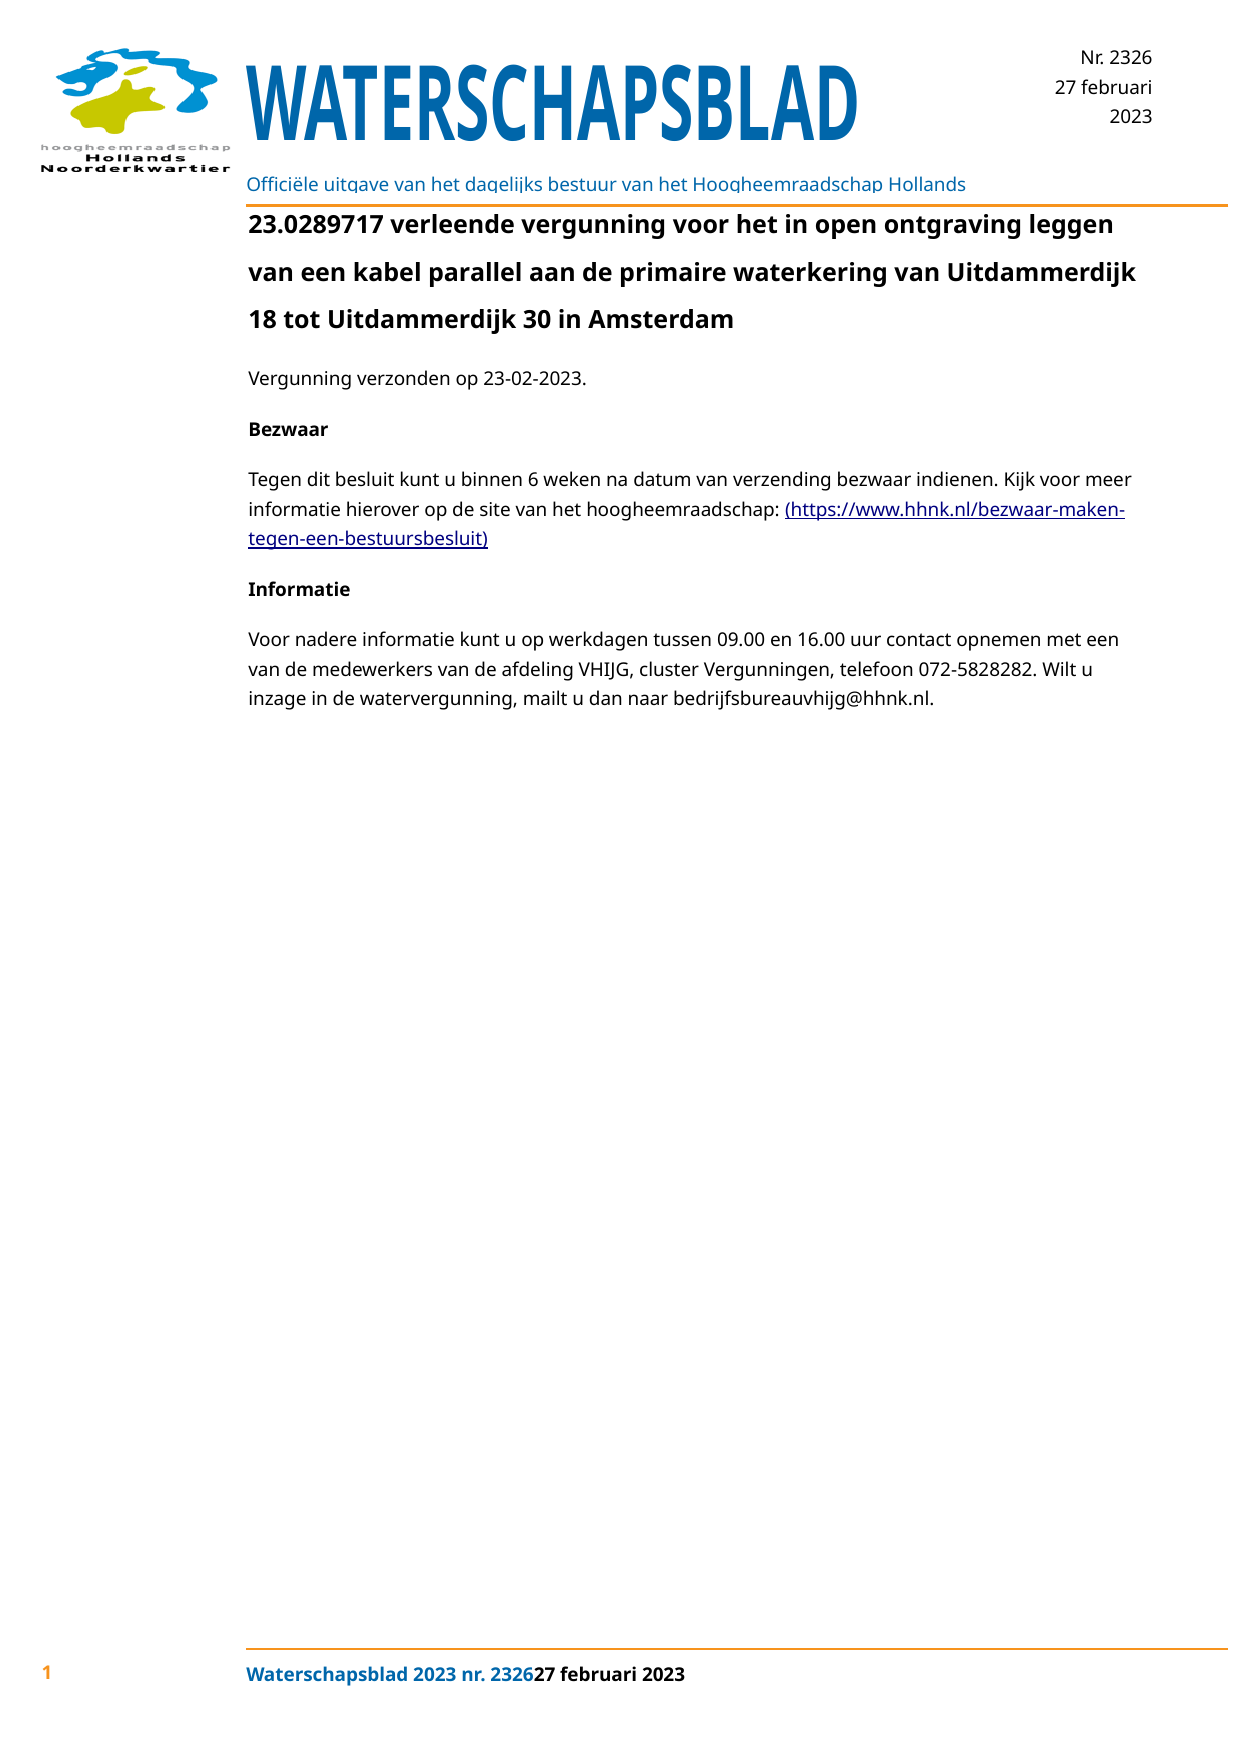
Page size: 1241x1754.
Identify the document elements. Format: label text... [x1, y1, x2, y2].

picture [41, 47, 231, 172]
text Bezwaar [248, 416, 1152, 442]
text Tegen dit besluit kunt u binnen 6 weken na datum van verzending bezwaar indienen. Kijk voor meer informatie hierover op de site van het hoogheemraadschap: (https://www.hhnk.nl/bezwaar-maken-tegen-een-bestuursbesluit) [248, 466, 1152, 551]
text Informatie [248, 576, 1152, 602]
text Vergunning verzonden op 23-02-2023. [248, 366, 1152, 391]
text 23.0289717 verleende vergunning voor het in open ontgraving leggen van een kabel parallel aan de primaire waterkering van Uitdammerdijk 18 tot Uitdammerdijk 30 in Amsterdam [248, 207, 1152, 336]
text Voor nadere informatie kunt u op werkdagen tussen 09.00 en 16.00 uur contact opnemen met een van de medewerkers van de afdeling VHIJG, cluster Vergunningen, telefoon 072-5828282. Wilt u inzage in de watervergunning, mailt u dan naar bedrijfsbureauvhijg@hhnk.nl. [248, 626, 1152, 711]
